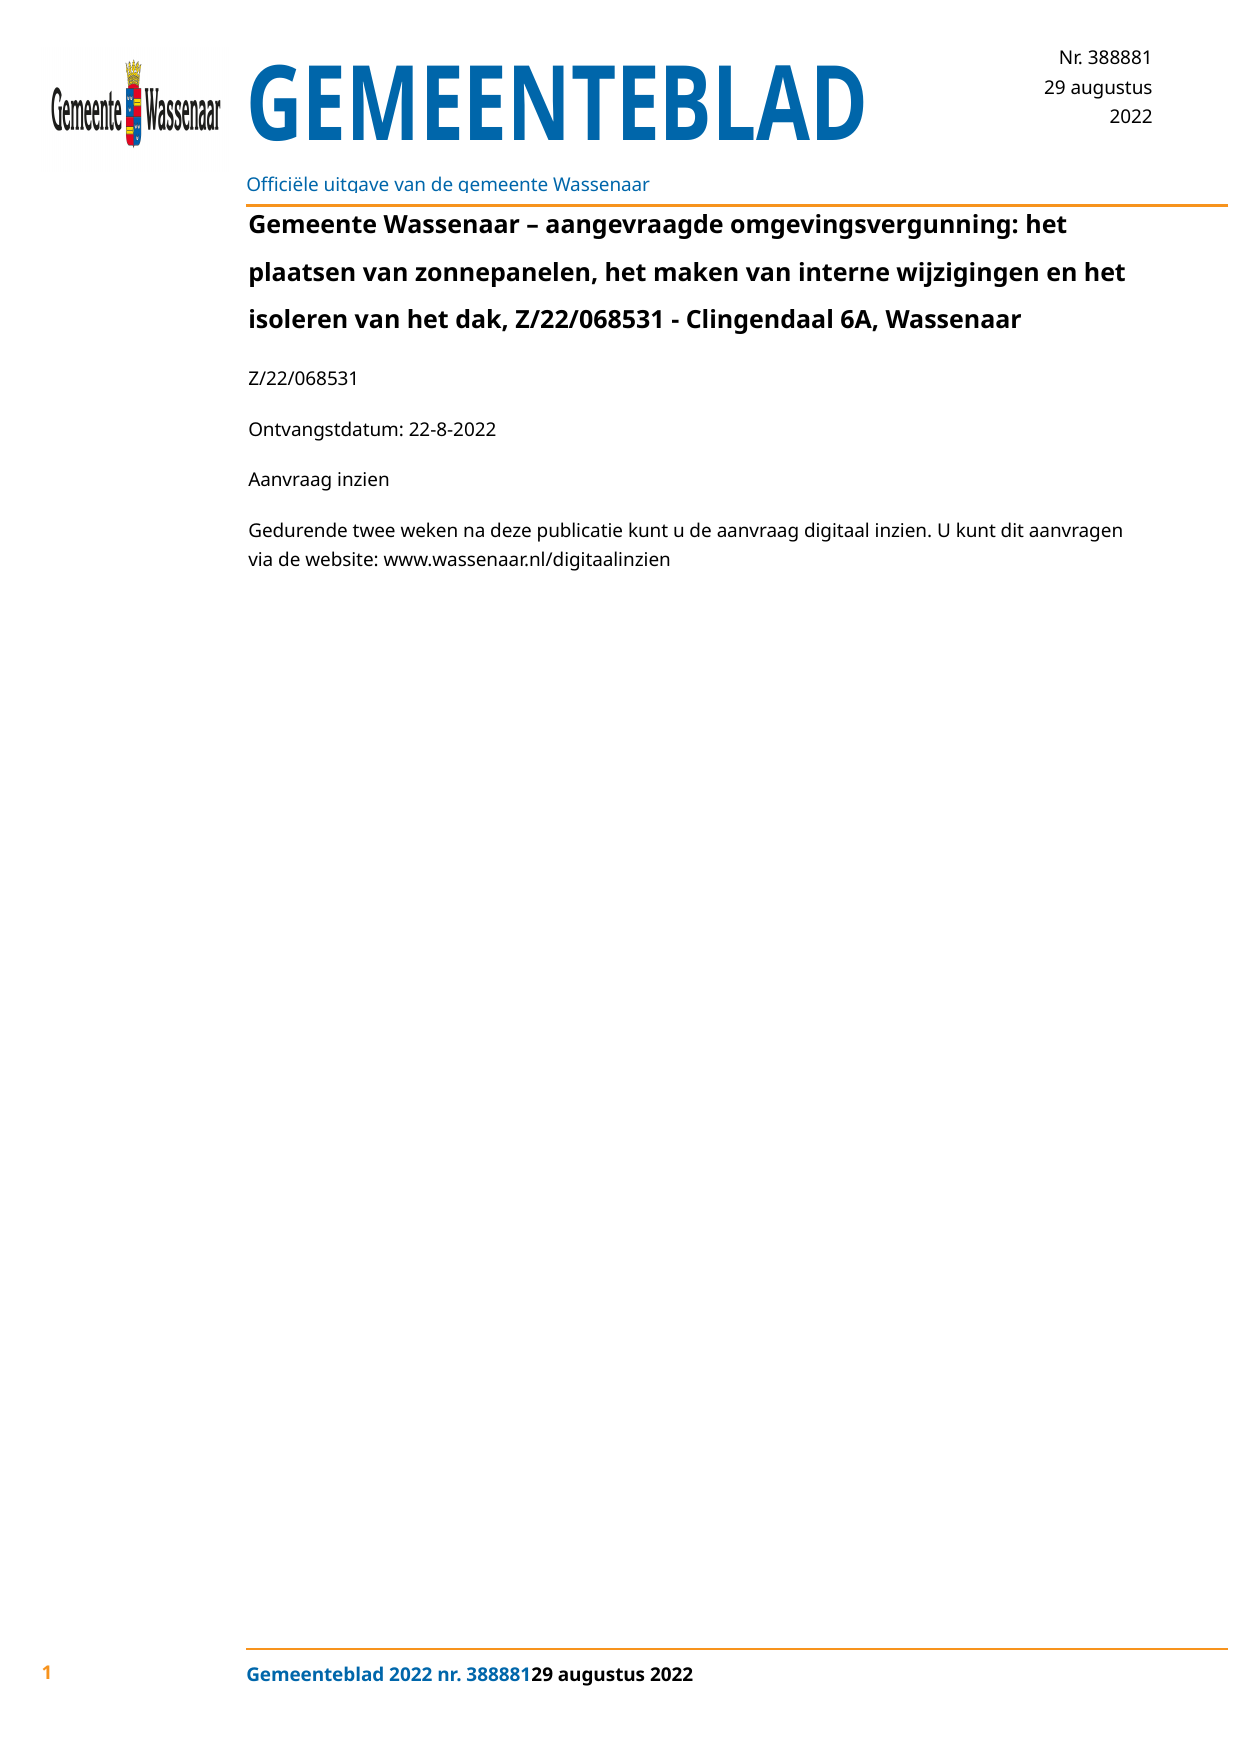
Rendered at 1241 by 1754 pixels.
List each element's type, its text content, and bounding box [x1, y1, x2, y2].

text Ontvangstdatum: 22-8-2022 [248, 416, 1152, 442]
text Z/22/068531 [248, 366, 1152, 391]
picture [41, 47, 231, 172]
text Gemeente Wassenaar – aangevraagde omgevingsvergunning: het plaatsen van zonnepanelen, het maken van interne wijzigingen en het isoleren van het dak, Z/22/068531 - Clingendaal 6A, Wassenaar [248, 207, 1152, 336]
text Aanvraag inzien [248, 466, 1152, 492]
text Gedurende twee weken na deze publicatie kunt u de aanvraag digitaal inzien. U kunt dit aanvragen via de website: www.wassenaar.nl/digitaalinzien [248, 517, 1152, 572]
